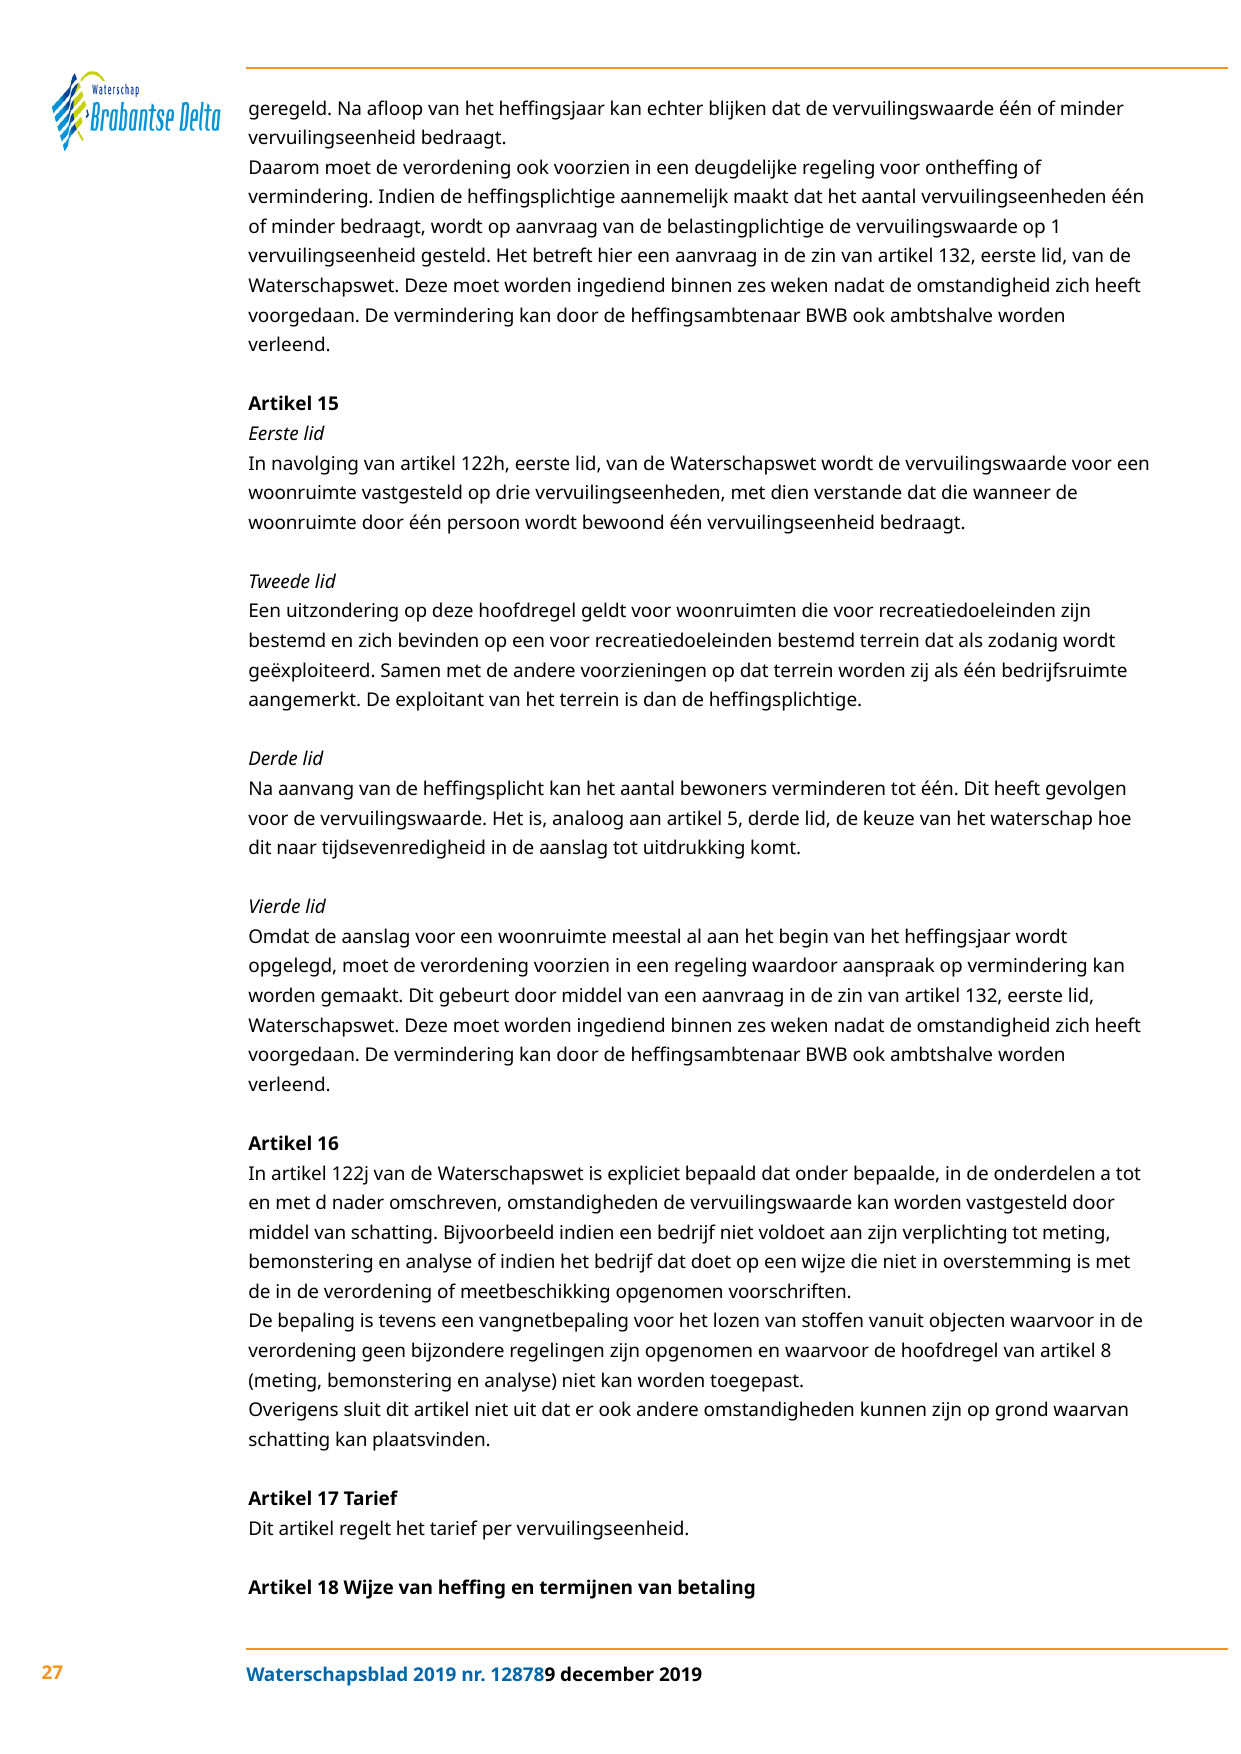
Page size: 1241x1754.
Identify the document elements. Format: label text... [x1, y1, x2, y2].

text Derde lid [248, 746, 1152, 771]
picture [41, 47, 231, 172]
text Artikel 15 [248, 391, 1152, 416]
text Een uitzondering op deze hoofdregel geldt voor woonruimten die voor recreatiedoeleinden zijn bestemd en zich bevinden op een voor recreatiedoeleinden bestemd terrein dat als zodanig wordt geëxploiteerd. Samen met de andere voorzieningen op dat terrein worden zij als één bedrijfsruimte aangemerkt. De exploitant van het terrein is dan de heffingsplichtige. [248, 598, 1152, 712]
text Overigens sluit dit artikel niet uit dat er ook andere omstandigheden kunnen zijn op grond waarvan schatting kan plaatsvinden. [248, 1396, 1152, 1452]
text Vierde lid [248, 893, 1152, 919]
text In artikel 122j van de Waterschapswet is expliciet bepaald dat onder bepaalde, in de onderdelen a tot en met d nader omschreven, omstandigheden de vervuilingswaarde kan worden vastgesteld door middel van schatting. Bijvoorbeeld indien een bedrijf niet voldoet aan zijn verplichting tot meting, bemonstering en analyse of indien het bedrijf dat doet op een wijze die niet in overstemming is met de in de verordening of meetbeschikking opgenomen voorschriften. [248, 1160, 1152, 1304]
text De bepaling is tevens een vangnetbepaling voor het lozen van stoffen vanuit objecten waarvoor in de verordening geen bijzondere regelingen zijn opgenomen en waarvoor de hoofdregel van artikel 8 (meting, bemonstering en analyse) niet kan worden toegepast. [248, 1308, 1152, 1393]
text Tweede lid [248, 568, 1152, 594]
text Eerste lid [248, 420, 1152, 446]
text Omdat de aanslag voor een woonruimte meestal al aan het begin van het heffingsjaar wordt opgelegd, moet de verordening voorzien in een regeling waardoor aanspraak op vermindering kan worden gemaakt. Dit gebeurt door middel van een aanvraag in de zin van artikel 132, eerste lid, Waterschapswet. Deze moet worden ingediend binnen zes weken nadat de omstandigheid zich heeft voorgedaan. De vermindering kan door de heffingsambtenaar BWB ook ambtshalve worden verleend. [248, 923, 1152, 1097]
text In navolging van artikel 122h, eerste lid, van de Waterschapswet wordt de vervuilingswaarde voor een woonruimte vastgesteld op drie vervuilingseenheden, met dien verstande dat die wanneer de woonruimte door één persoon wordt bewoond één vervuilingseenheid bedraagt. [248, 450, 1152, 535]
text Artikel 17 Tarief [248, 1485, 1152, 1511]
text Na aanvang van de heffingsplicht kan het aantal bewoners verminderen tot één. Dit heeft gevolgen voor de vervuilingswaarde. Het is, analoog aan artikel 5, derde lid, de keuze van het waterschap hoe dit naar tijdsevenredigheid in de aanslag tot uitdrukking komt. [248, 775, 1152, 860]
text Artikel 16 [248, 1130, 1152, 1156]
text Artikel 18 Wijze van heffing en termijnen van betaling [248, 1574, 1152, 1600]
text geregeld. Na afloop van het heffingsjaar kan echter blijken dat de vervuilingswaarde één of minder vervuilingseenheid bedraagt. [248, 95, 1152, 150]
text Dit artikel regelt het tarief per vervuilingseenheid. [248, 1515, 1152, 1541]
text Daarom moet de verordening ook voorzien in een deugdelijke regeling voor ontheffing of vermindering. Indien de heffingsplichtige aannemelijk maakt dat het aantal vervuilingseenheden één of minder bedraagt, wordt op aanvraag van de belastingplichtige de vervuilingswaarde op 1 vervuilingseenheid gesteld. Het betreft hier een aanvraag in de zin van artikel 132, eerste lid, van de Waterschapswet. Deze moet worden ingediend binnen zes weken nadat de omstandigheid zich heeft voorgedaan. De vermindering kan door de heffingsambtenaar BWB ook ambtshalve worden verleend. [248, 154, 1152, 357]
